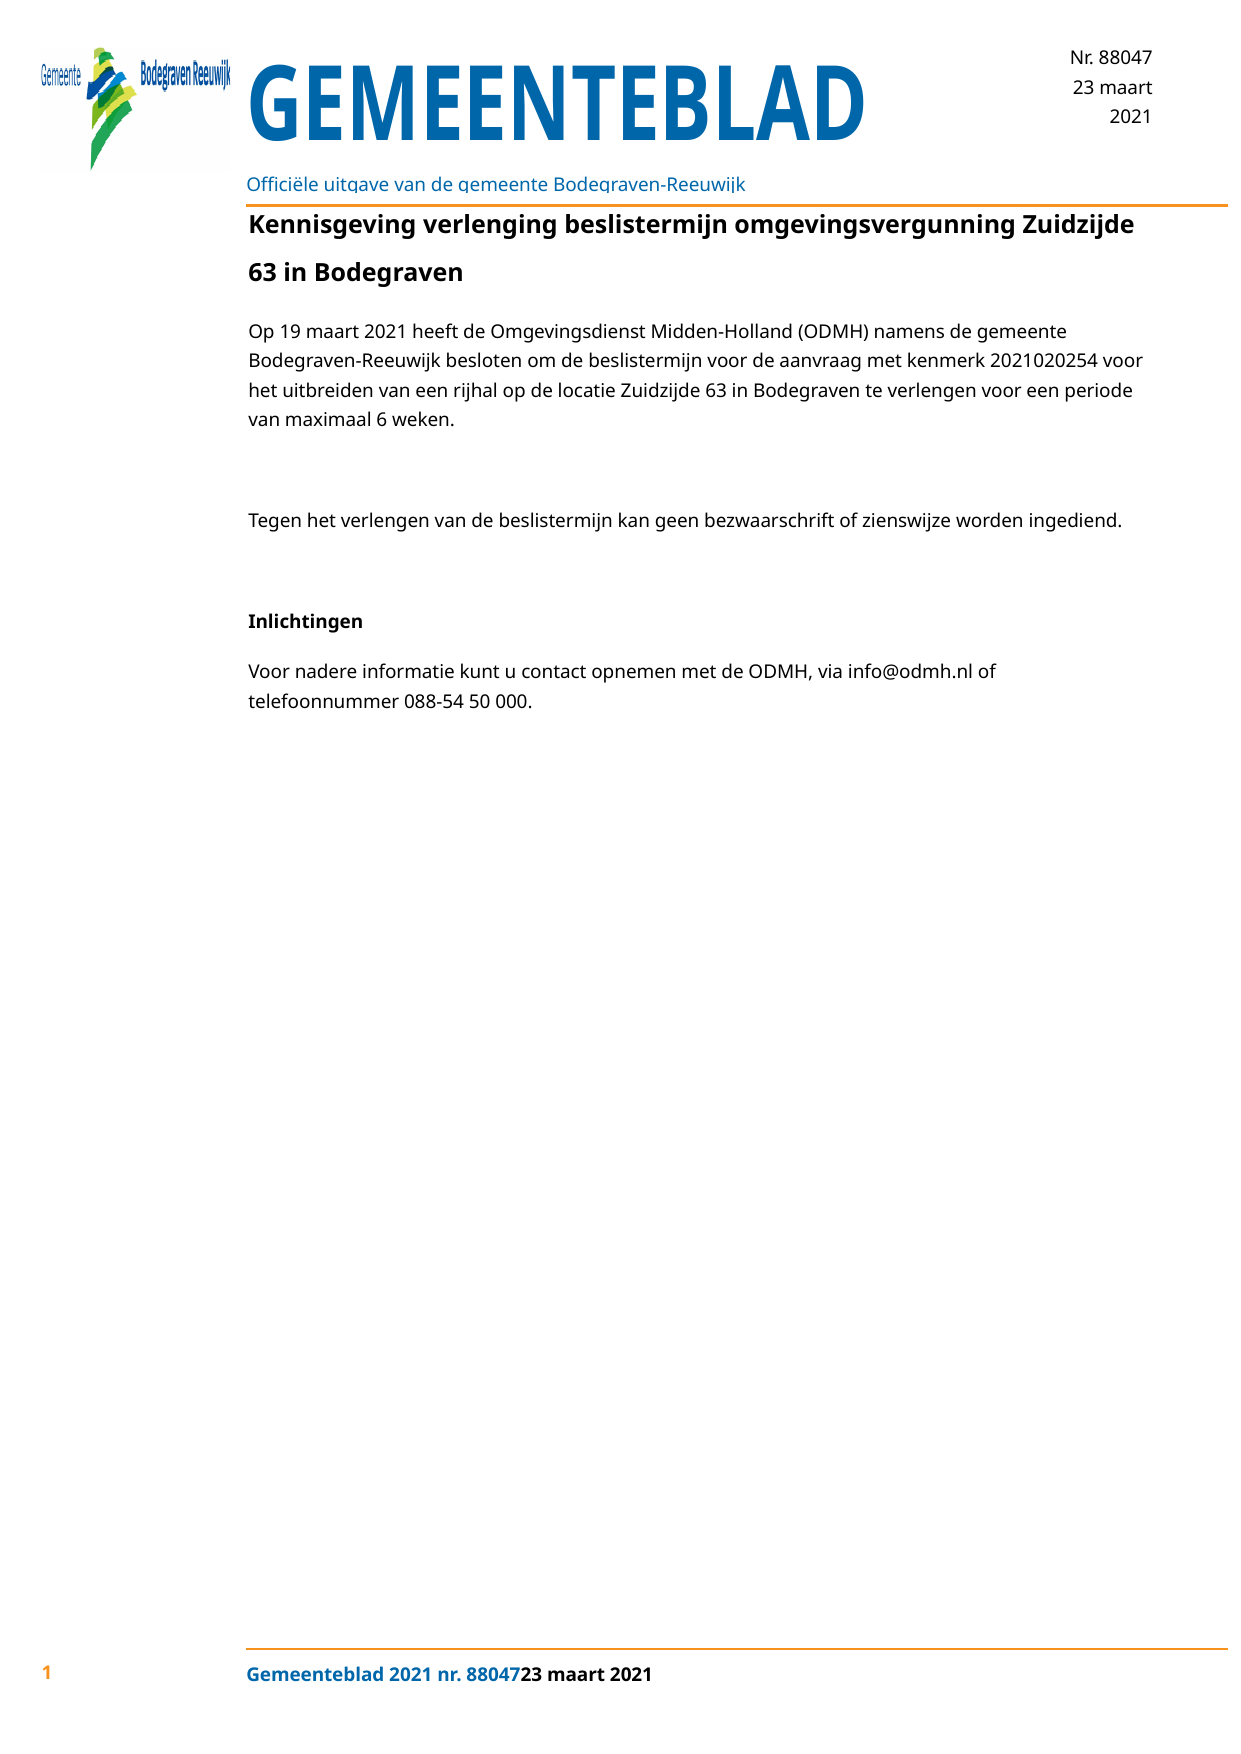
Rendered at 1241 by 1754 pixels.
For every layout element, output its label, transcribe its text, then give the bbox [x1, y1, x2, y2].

picture [41, 47, 231, 172]
text Tegen het verlengen van de beslistermijn kan geen bezwaarschrift of zienswijze worden ingediend. [248, 507, 1152, 533]
text Voor nadere informatie kunt u contact opnemen met de ODMH, via info@odmh.nl of telefoonnummer 088-54 50 000. [248, 659, 1152, 714]
text Op 19 maart 2021 heeft de Omgevingsdienst Midden-Holland (ODMH) namens de gemeente Bodegraven-Reeuwijk besloten om de beslistermijn voor de aanvraag met kenmerk 2021020254 voor het uitbreiden van een rijhal op de locatie Zuidzijde 63 in Bodegraven te verlengen voor een periode van maximaal 6 weken. [248, 318, 1152, 432]
text Kennisgeving verlenging beslistermijn omgevingsvergunning Zuidzijde 63 in Bodegraven [248, 207, 1152, 288]
text Inlichtingen [248, 608, 1152, 634]
